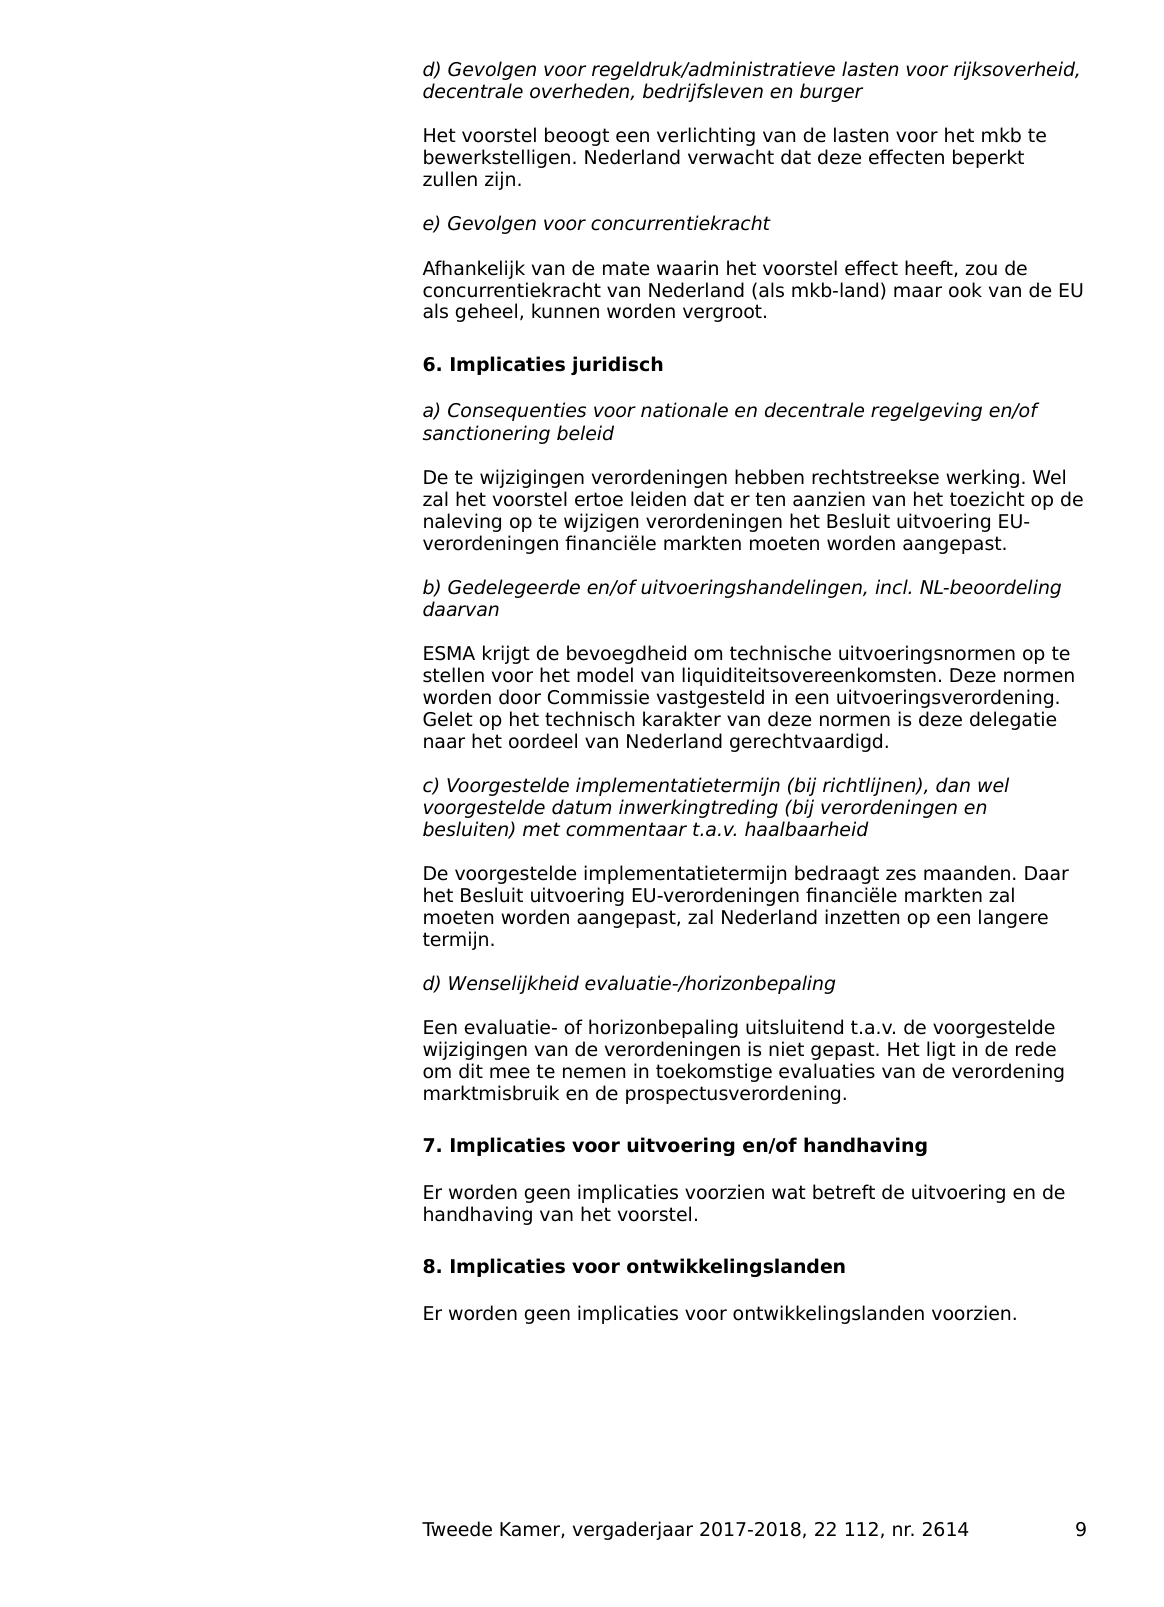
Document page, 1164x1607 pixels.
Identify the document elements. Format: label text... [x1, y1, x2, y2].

subtitle a) Consequenties voor nationale en decentrale regelgeving en/of sanctionering beleid [422, 400, 1087, 444]
subtitle b) Gedelegeerde en/of uitvoeringshandelingen, incl. NL-beoordeling daarvan [422, 577, 1087, 621]
text Het voorstel beoogt een verlichting van de lasten voor het mkb te bewerkstelligen. Nederland verwacht dat deze effecten beperkt zullen zijn. [422, 125, 1087, 191]
text De voorgestelde implementatietermijn bedraagt zes maanden. Daar het Besluit uitvoering EU-verordeningen financiële markten zal moeten worden aangepast, zal Nederland inzetten op een langere termijn. [422, 863, 1087, 951]
text De te wijzigingen verordeningen hebben rechtstreekse werking. Wel zal het voorstel ertoe leiden dat er ten aanzien van het toezicht op de naleving op te wijzigen verordeningen het Besluit uitvoering EU-verordeningen financiële markten moeten worden aangepast. [422, 467, 1087, 554]
subtitle 8. Implicaties voor ontwikkelingslanden [422, 1256, 1087, 1278]
subtitle c) Voorgestelde implementatietermijn (bij richtlijnen), dan wel voorgestelde datum inwerkingtreding (bij verordeningen en besluiten) met commentaar t.a.v. haalbaarheid [422, 775, 1087, 841]
subtitle d) Wenselijkheid evaluatie-/horizonbepaling [422, 973, 1087, 995]
subtitle e) Gevolgen voor concurrentiekracht [422, 213, 1087, 235]
subtitle 6. Implicaties juridisch [422, 353, 1087, 375]
text ESMA krijgt de bevoegdheid om technische uitvoeringsnormen op te stellen voor het model van liquiditeitsovereenkomsten. Deze normen worden door Commissie vastgesteld in een uitvoeringsverordening. Gelet op het technisch karakter van deze normen is deze delegatie naar het oordeel van Nederland gerechtvaardigd. [422, 643, 1087, 753]
subtitle 7. Implicaties voor uitvoering en/of handhaving [422, 1135, 1087, 1157]
text Er worden geen implicaties voor ontwikkelingslanden voorzien. [422, 1303, 1087, 1325]
text Er worden geen implicaties voorzien wat betreft de uitvoering en de handhaving van het voorstel. [422, 1182, 1087, 1226]
text Een evaluatie- of horizonbepaling uitsluitend t.a.v. de voorgestelde wijzigingen van de verordeningen is niet gepast. Het ligt in de rede om dit mee te nemen in toekomstige evaluaties van de verordening marktmisbruik en de prospectusverordening. [422, 1017, 1087, 1105]
text Afhankelijk van de mate waarin het voorstel effect heeft, zou de concurrentiekracht van Nederland (als mkb-land) maar ook van de EU als geheel, kunnen worden vergroot. [422, 257, 1087, 323]
subtitle d) Gevolgen voor regeldruk/administratieve lasten voor rijksoverheid, decentrale overheden, bedrijfsleven en burger [422, 59, 1087, 103]
